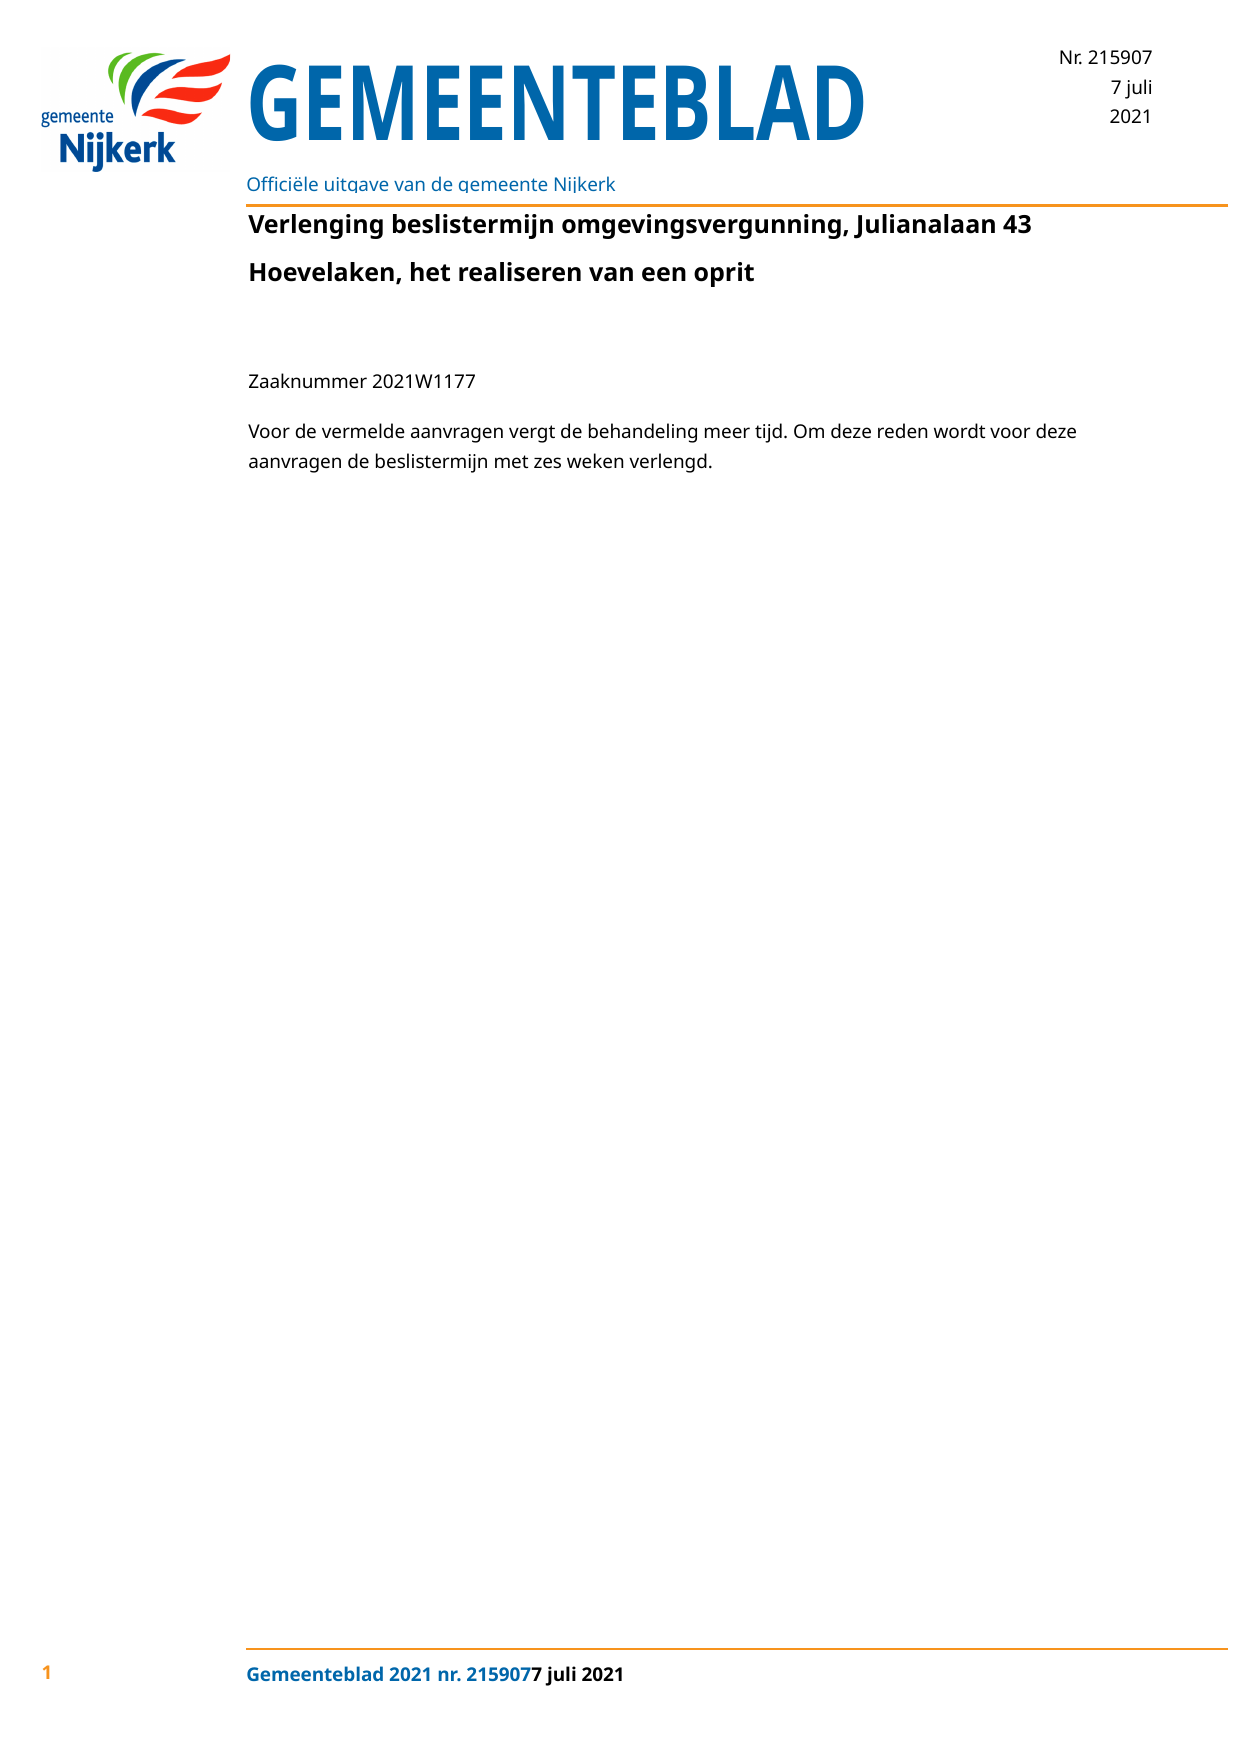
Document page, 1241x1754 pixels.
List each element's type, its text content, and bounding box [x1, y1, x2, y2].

text Verlenging beslistermijn omgevingsvergunning, Julianalaan 43 Hoevelaken, het realiseren van een oprit [248, 207, 1152, 288]
text Voor de vermelde aanvragen vergt de behandeling meer tijd. Om deze reden wordt voor deze aanvragen de beslistermijn met zes weken verlengd. [248, 419, 1152, 474]
picture [41, 47, 231, 172]
text Zaaknummer 2021W1177 [248, 368, 1152, 394]
